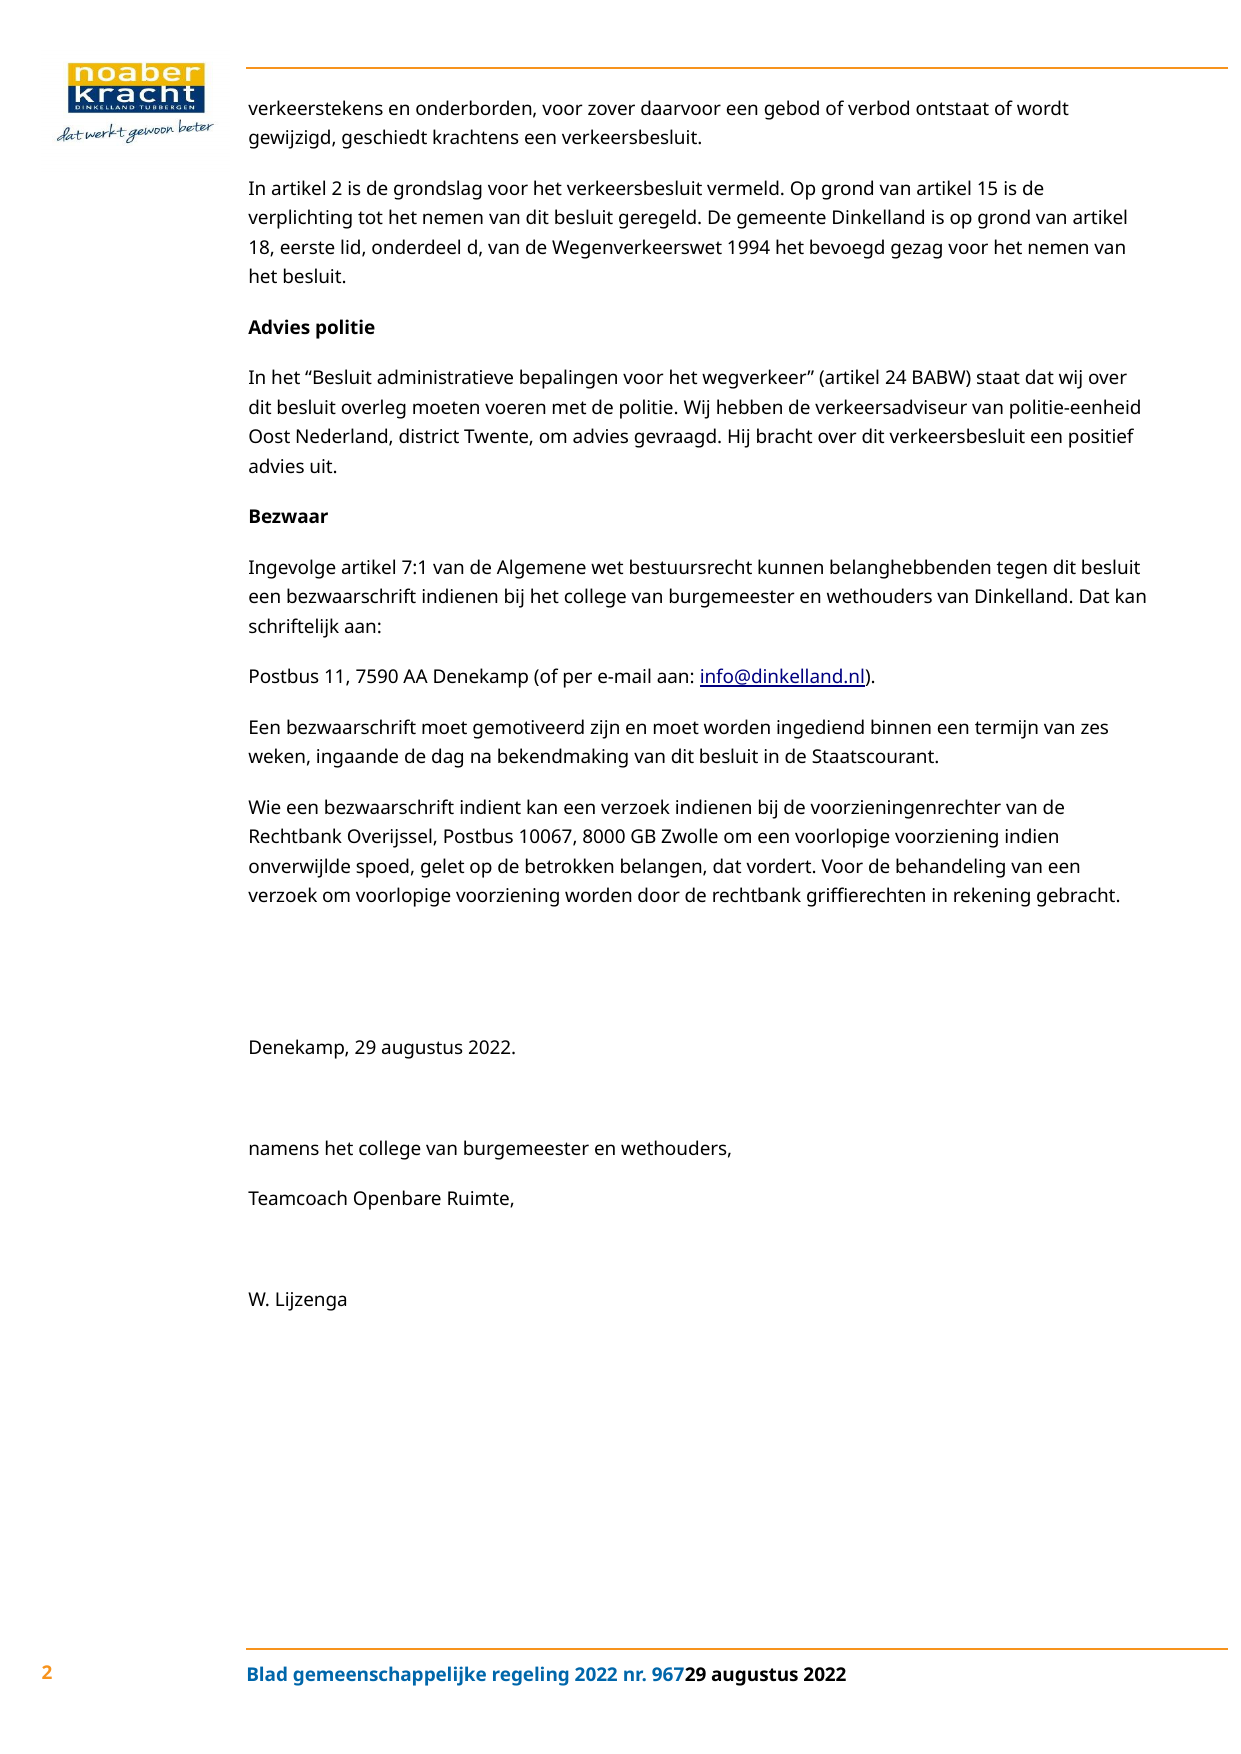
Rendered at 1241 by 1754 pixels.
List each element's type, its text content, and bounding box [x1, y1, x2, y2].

picture [41, 47, 231, 172]
text In artikel 2 is de grondslag voor het verkeersbesluit vermeld. Op grond van artikel 15 is de verplichting tot het nemen van dit besluit geregeld. De gemeente Dinkelland is op grond van artikel 18, eerste lid, onderdeel d, van de Wegenverkeerswet 1994 het bevoegd gezag voor het nemen van het besluit. [248, 175, 1152, 289]
text namens het college van burgemeester en wethouders, [248, 1135, 1152, 1161]
text verkeerstekens en onderborden, voor zover daarvoor een gebod of verbod ontstaat of wordt gewijzigd, geschiedt krachtens een verkeersbesluit. [248, 95, 1152, 150]
text Een bezwaarschrift moet gemotiveerd zijn en moet worden ingediend binnen een termijn van zes weken, ingaande de dag na bekendmaking van dit besluit in de Staatscourant. [248, 714, 1152, 769]
text Teamcoach Openbare Ruimte, [248, 1185, 1152, 1211]
text Wie een bezwaarschrift indient kan een verzoek indienen bij de voorzieningenrechter van de Rechtbank Overijssel, Postbus 10067, 8000 GB Zwolle om een voorlopige voorziening indien onverwijlde spoed, gelet op de betrokken belangen, dat vordert. Voor de behandeling van een verzoek om voorlopige voorziening worden door de rechtbank griffierechten in rekening gebracht. [248, 794, 1152, 908]
text Denekamp, 29 augustus 2022. [248, 1034, 1152, 1060]
text W. Lijzenga [248, 1286, 1152, 1312]
text Bezwaar [248, 503, 1152, 529]
text Advies politie [248, 314, 1152, 340]
text In het “Besluit administratieve bepalingen voor het wegverkeer” (artikel 24 BABW) staat dat wij over dit besluit overleg moeten voeren met de politie. Wij hebben de verkeersadviseur van politie-eenheid Oost Nederland, district Twente, om advies gevraagd. Hij bracht over dit verkeersbesluit een positief advies uit. [248, 364, 1152, 479]
text Postbus 11, 7590 AA Denekamp (of per e-mail aan: info@dinkelland.nl). [248, 663, 1152, 689]
text Ingevolge artikel 7:1 van de Algemene wet bestuursrecht kunnen belanghebbenden tegen dit besluit een bezwaarschrift indienen bij het college van burgemeester en wethouders van Dinkelland. Dat kan schriftelijk aan: [248, 554, 1152, 639]
